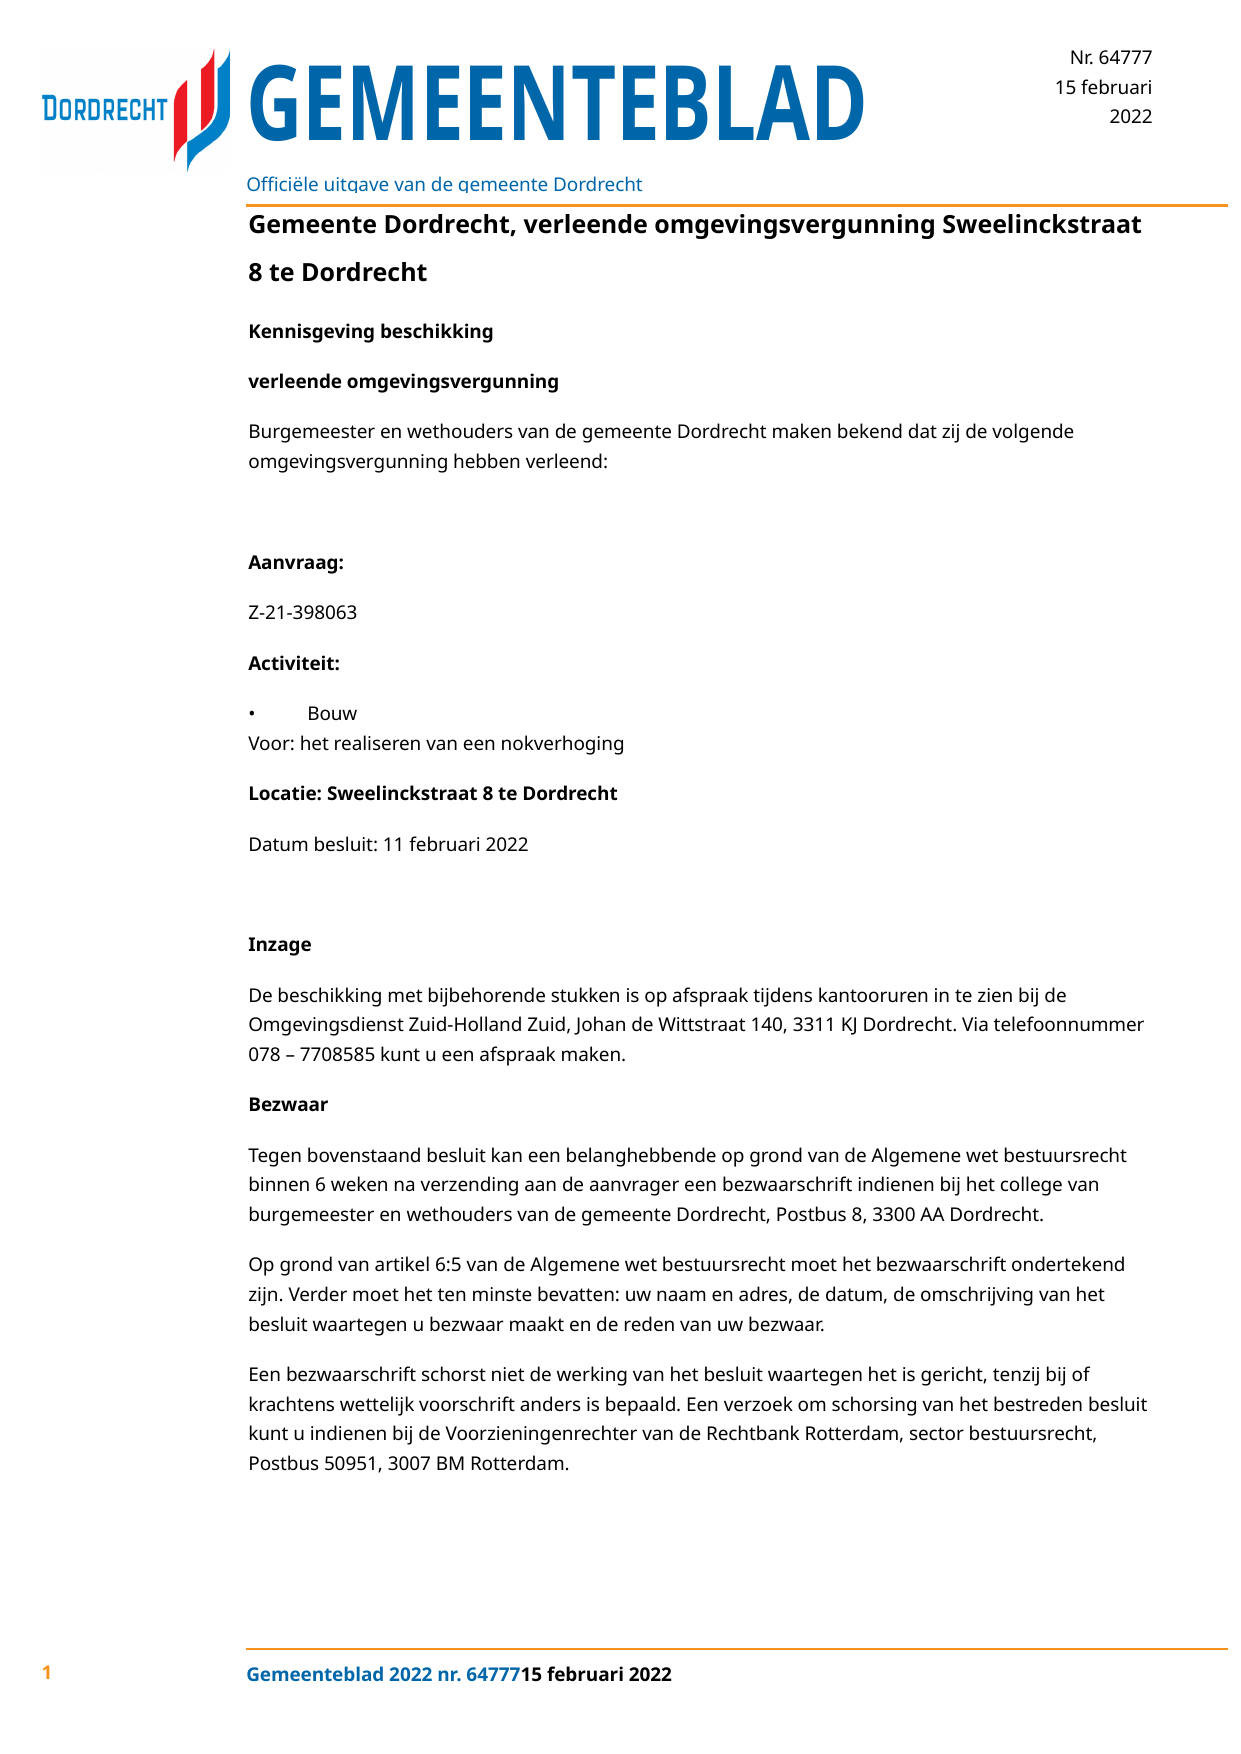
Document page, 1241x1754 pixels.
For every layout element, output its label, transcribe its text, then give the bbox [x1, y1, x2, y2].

text Aanvraag: [248, 549, 1152, 575]
text Bezwaar [248, 1092, 1152, 1117]
text Z-21-398063 [248, 599, 1152, 625]
text Kennisgeving beschikking [248, 318, 1152, 344]
text De beschikking met bijbehorende stukken is op afspraak tijdens kantooruren in te zien bij de Omgevingsdienst Zuid-Holland Zuid, Johan de Wittstraat 140, 3311 KJ Dordrecht. Via telefoonnummer 078 – 7708585 kunt u een afspraak maken. [248, 982, 1152, 1067]
text Op grond van artikel 6:5 van de Algemene wet bestuursrecht moet het bezwaarschrift ondertekend zijn. Verder moet het ten minste bevatten: uw naam en adres, de datum, de omschrijving van het besluit waartegen u bezwaar maakt en de reden van uw bezwaar. [248, 1252, 1152, 1337]
text Voor: het realiseren van een nokverhoging [248, 730, 1152, 756]
text Burgemeester en wethouders van de gemeente Dordrecht maken bekend dat zij de volgende omgevingsvergunning hebben verleend: [248, 419, 1152, 474]
text Activiteit: [248, 650, 1152, 676]
list Bouw [248, 700, 1152, 726]
text Een bezwaarschrift schorst niet de werking van het besluit waartegen het is gericht, tenzij bij of krachtens wettelijk voorschrift anders is bepaald. Een verzoek om schorsing van het bestreden besluit kunt u indienen bij de Voorzieningenrechter van de Rechtbank Rotterdam, sector bestuursrecht, Postbus 50951, 3007 BM Rotterdam. [248, 1361, 1152, 1476]
text Inzage [248, 932, 1152, 957]
text Datum besluit: 11 februari 2022 [248, 831, 1152, 857]
text Gemeente Dordrecht, verleende omgevingsvergunning Sweelinckstraat 8 te Dordrecht [248, 207, 1152, 288]
text verleende omgevingsvergunning [248, 368, 1152, 394]
text Locatie: Sweelinckstraat 8 te Dordrecht [248, 780, 1152, 806]
text Tegen bovenstaand besluit kan een belanghebbende op grond van de Algemene wet bestuursrecht binnen 6 weken na verzending aan de aanvrager een bezwaarschrift indienen bij het college van burgemeester en wethouders van de gemeente Dordrecht, Postbus 8, 3300 AA Dordrecht. [248, 1142, 1152, 1227]
picture [41, 47, 231, 172]
